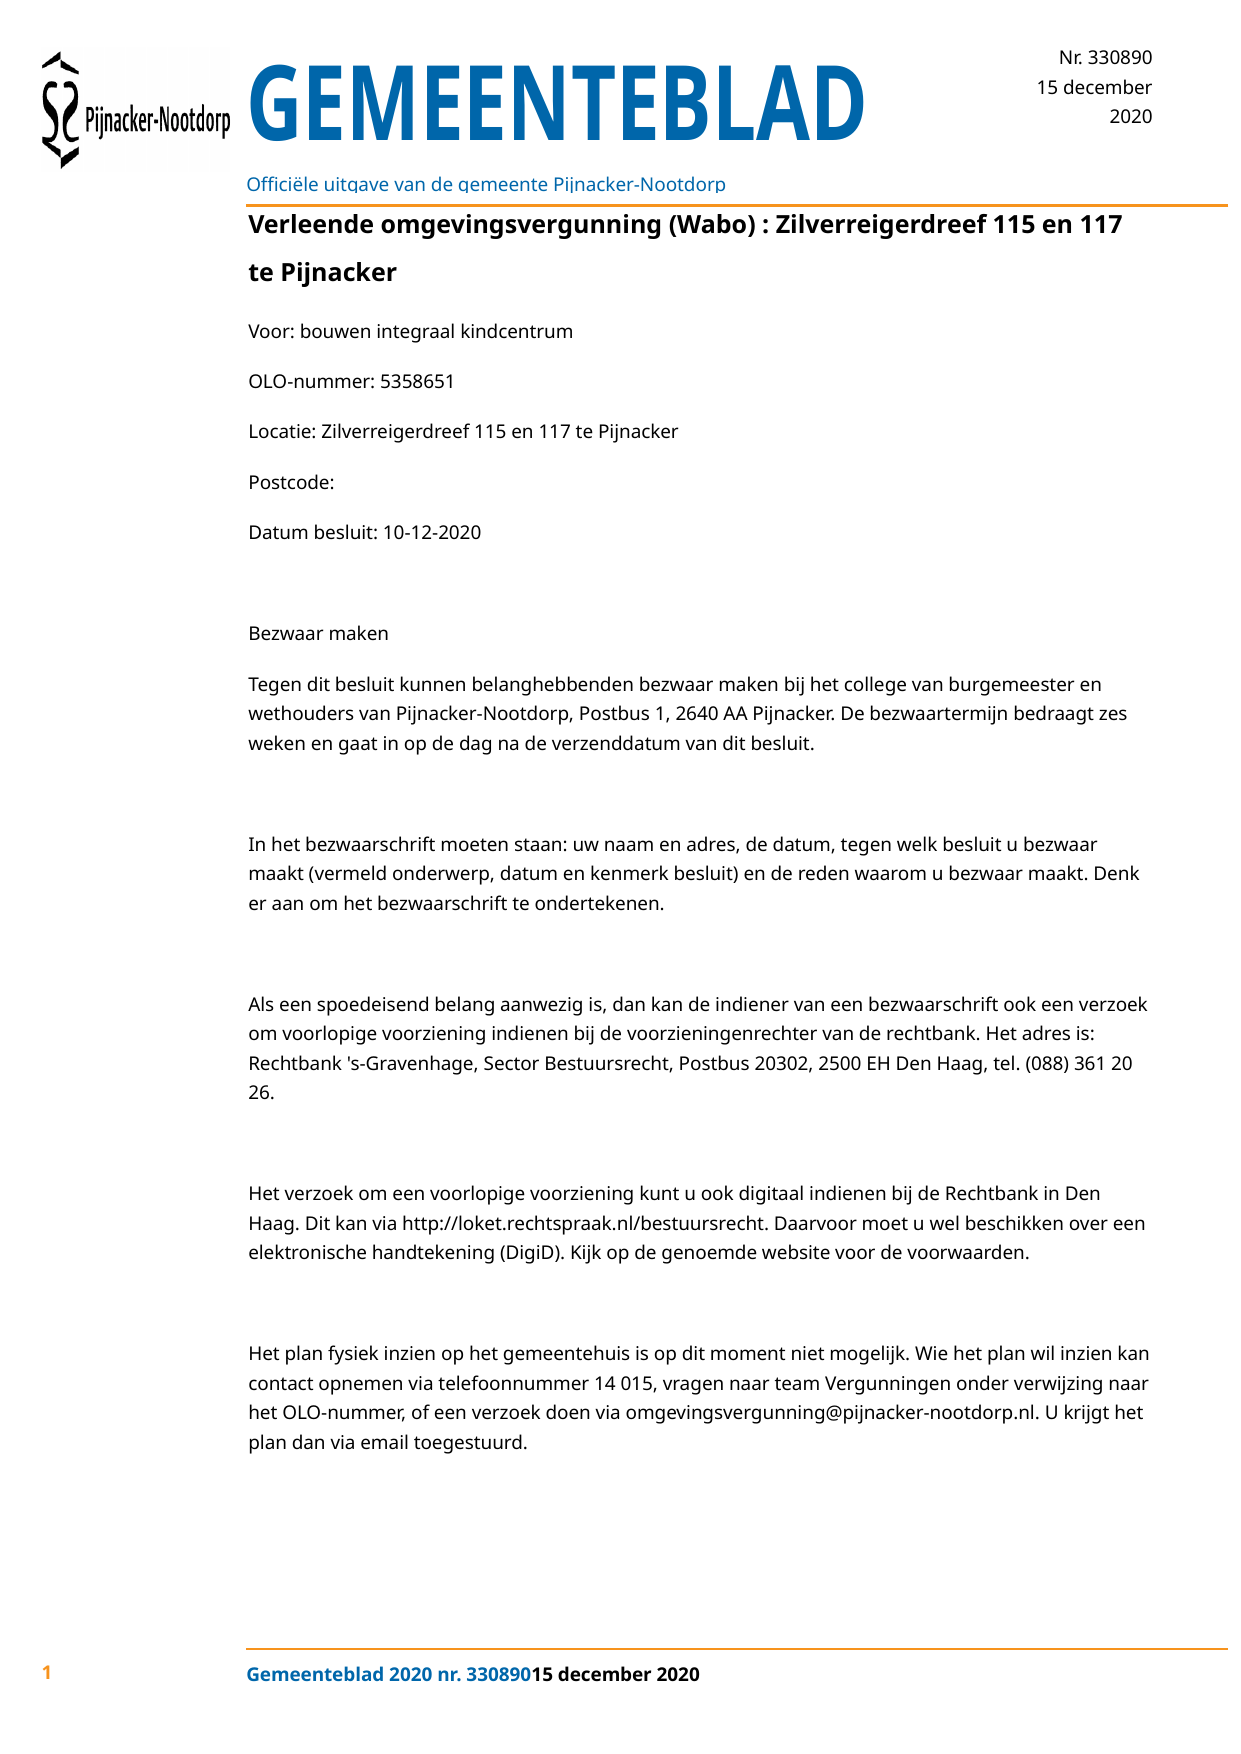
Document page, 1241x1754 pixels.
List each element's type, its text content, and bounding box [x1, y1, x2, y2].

text Postcode: [248, 469, 1152, 495]
text Tegen dit besluit kunnen belanghebbenden bezwaar maken bij het college van burgemeester en wethouders van Pijnacker-Nootdorp, Postbus 1, 2640 AA Pijnacker. De bezwaartermijn bedraagt zes weken en gaat in op de dag na de verzenddatum van dit besluit. [248, 671, 1152, 756]
text Datum besluit: 10-12-2020 [248, 519, 1152, 545]
text Voor: bouwen integraal kindcentrum [248, 318, 1152, 344]
text Het verzoek om een voorlopige voorziening kunt u ook digitaal indienen bij de Rechtbank in Den Haag. Dit kan via http://loket.rechtspraak.nl/bestuursrecht. Daarvoor moet u wel beschikken over een elektronische handtekening (DigiD). Kijk op de genoemde website voor de voorwaarden. [248, 1180, 1152, 1265]
text Het plan fysiek inzien op het gemeentehuis is op dit moment niet mogelijk. Wie het plan wil inzien kan contact opnemen via telefoonnummer 14 015, vragen naar team Vergunningen onder verwijzing naar het OLO-nummer, of een verzoek doen via omgevingsvergunning@pijnacker-nootdorp.nl. U krijgt het plan dan via email toegestuurd. [248, 1340, 1152, 1455]
text Locatie: Zilverreigerdreef 115 en 117 te Pijnacker [248, 419, 1152, 444]
text Bezwaar maken [248, 620, 1152, 646]
picture [41, 47, 231, 172]
text Als een spoedeisend belang aanwezig is, dan kan de indiener van een bezwaarschrift ook een verzoek om voorlopige voorziening indienen bij de voorzieningenrechter van de rechtbank. Het adres is: Rechtbank 's-Gravenhage, Sector Bestuursrecht, Postbus 20302, 2500 EH Den Haag, tel. (088) 361 20 26. [248, 991, 1152, 1105]
text In het bezwaarschrift moeten staan: uw naam en adres, de datum, tegen welk besluit u bezwaar maakt (vermeld onderwerp, datum en kenmerk besluit) en de reden waarom u bezwaar maakt. Denk er aan om het bezwaarschrift te ondertekenen. [248, 831, 1152, 916]
text OLO-nummer: 5358651 [248, 368, 1152, 394]
text Verleende omgevingsvergunning (Wabo) : Zilverreigerdreef 115 en 117 te Pijnacker [248, 207, 1152, 288]
